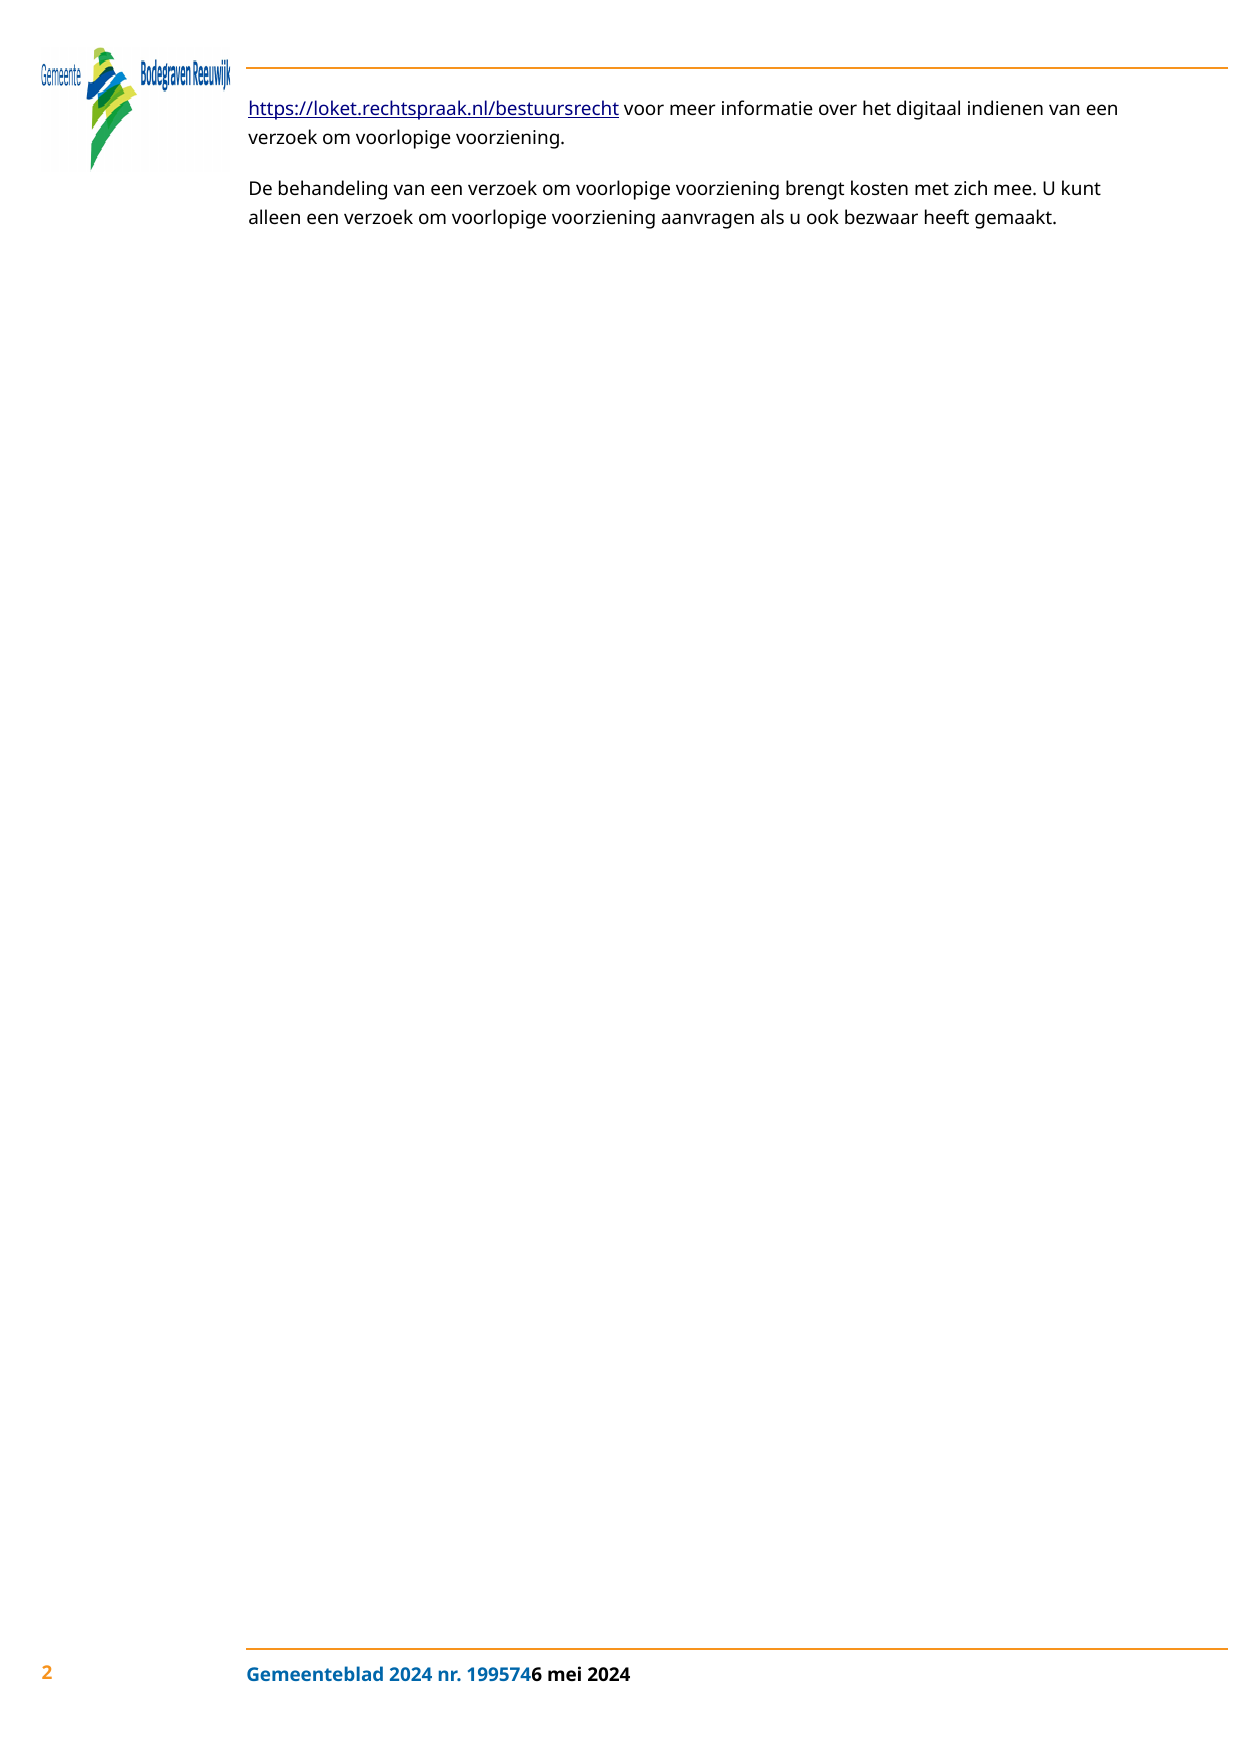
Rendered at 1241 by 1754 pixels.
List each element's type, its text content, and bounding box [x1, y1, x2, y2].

text https://loket.rechtspraak.nl/bestuursrecht voor meer informatie over het digitaal indienen van een verzoek om voorlopige voorziening. [248, 95, 1152, 150]
text De behandeling van een verzoek om voorlopige voorziening brengt kosten met zich mee. U kunt alleen een verzoek om voorlopige voorziening aanvragen als u ook bezwaar heeft gemaakt. [248, 175, 1152, 230]
picture [41, 47, 231, 172]
